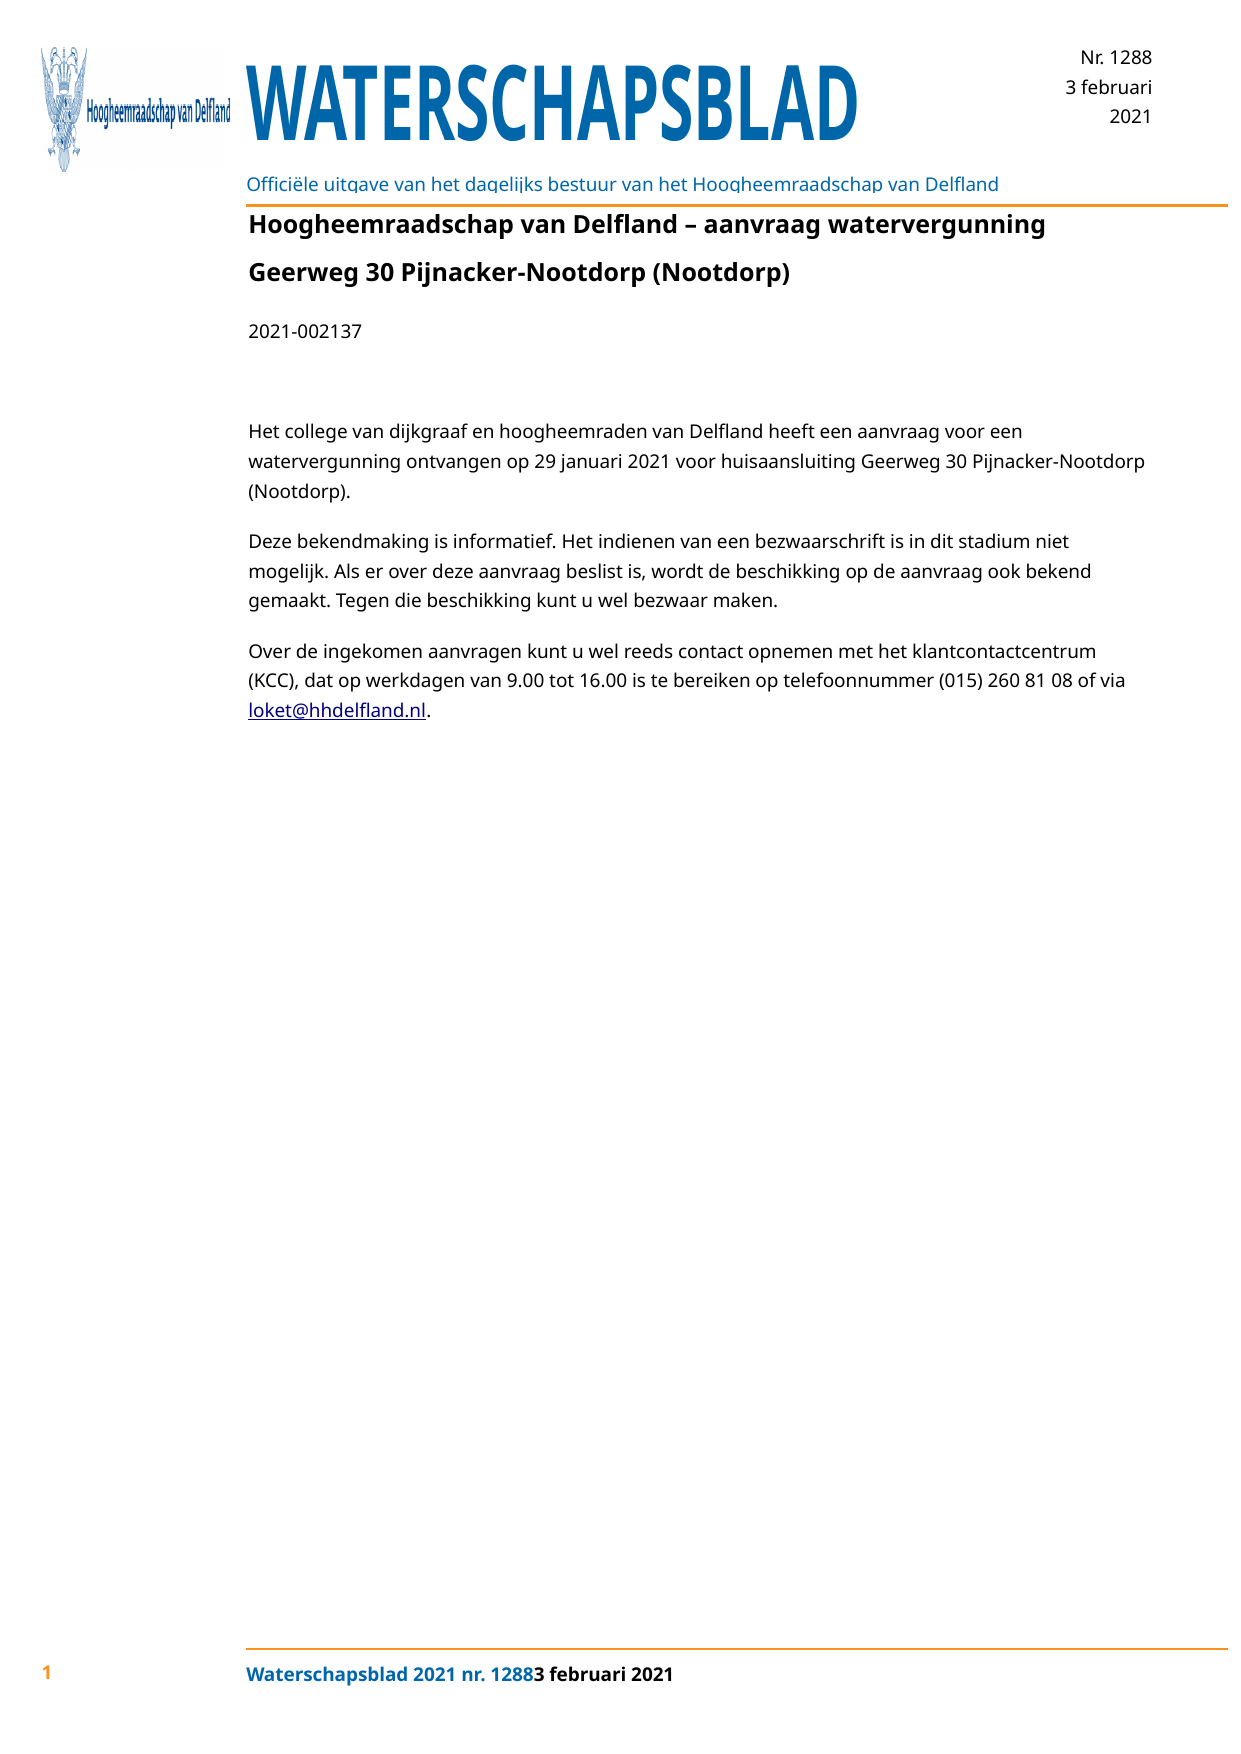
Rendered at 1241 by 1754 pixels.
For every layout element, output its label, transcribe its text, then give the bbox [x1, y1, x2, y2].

text Deze bekendmaking is informatief. Het indienen van een bezwaarschrift is in dit stadium niet mogelijk. Als er over deze aanvraag beslist is, wordt de beschikking op de aanvraag ook bekend gemaakt. Tegen die beschikking kunt u wel bezwaar maken. [248, 528, 1152, 613]
text 2021-002137 [248, 318, 1152, 344]
text Hoogheemraadschap van Delfland – aanvraag watervergunning Geerweg 30 Pijnacker-Nootdorp (Nootdorp) [248, 207, 1152, 288]
text Over de ingekomen aanvragen kunt u wel reeds contact opnemen met het klantcontactcentrum (KCC), dat op werkdagen van 9.00 tot 16.00 is te bereiken op telefoonnummer (015) 260 81 08 of via loket@hhdelfland.nl. [248, 638, 1152, 723]
picture [41, 47, 231, 172]
text Het college van dijkgraaf en hoogheemraden van Delfland heeft een aanvraag voor een watervergunning ontvangen op 29 januari 2021 voor huisaansluiting Geerweg 30 Pijnacker-Nootdorp (Nootdorp). [248, 419, 1152, 504]
